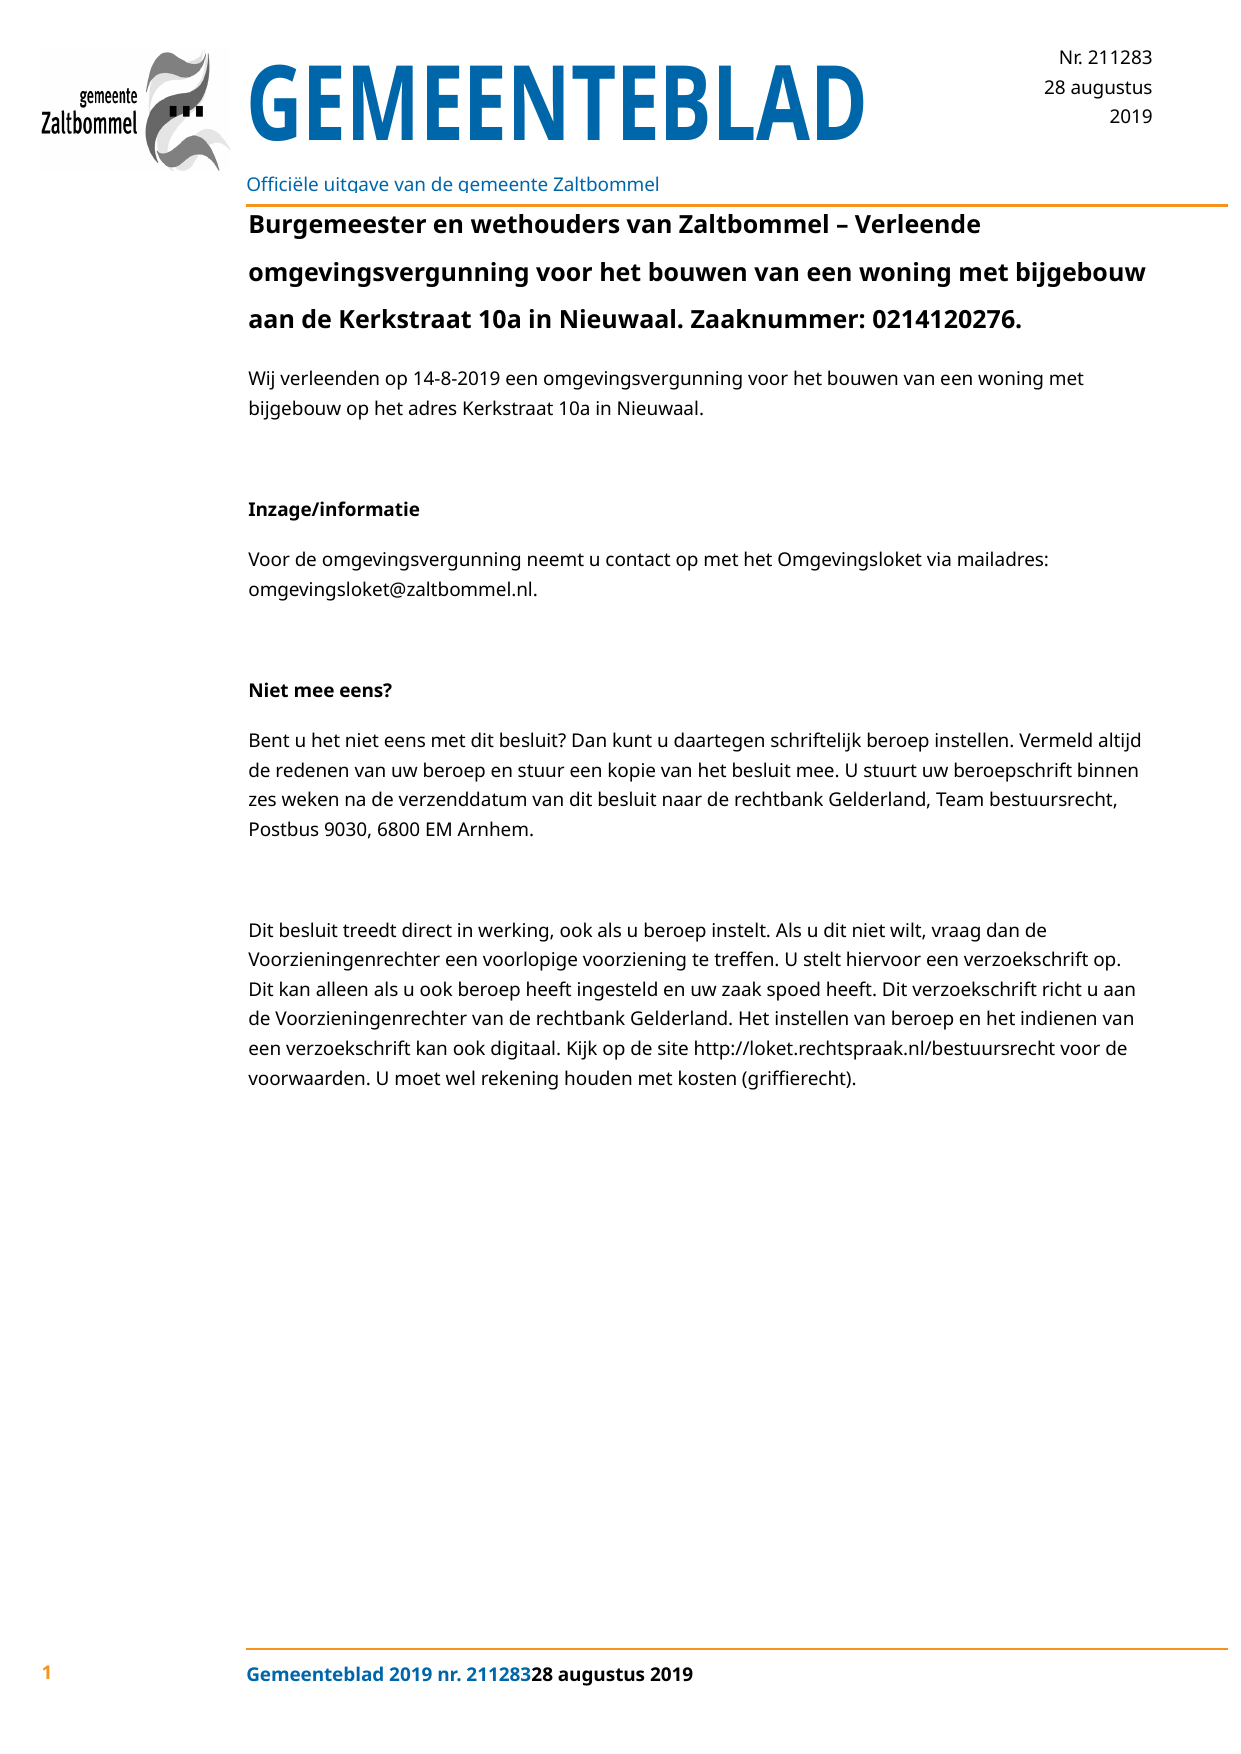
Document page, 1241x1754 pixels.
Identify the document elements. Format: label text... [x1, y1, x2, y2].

text Niet mee eens? [248, 677, 1152, 702]
picture [41, 47, 231, 172]
text Wij verleenden op 14-8-2019 een omgevingsvergunning voor het bouwen van een woning met bijgebouw op het adres Kerkstraat 10a in Nieuwaal. [248, 366, 1152, 421]
text Voor de omgevingsvergunning neemt u contact op met het Omgevingsloket via mailadres: omgevingsloket@zaltbommel.nl. [248, 546, 1152, 602]
text Bent u het niet eens met dit besluit? Dan kunt u daartegen schriftelijk beroep instellen. Vermeld altijd de redenen van uw beroep en stuur een kopie van het besluit mee. U stuurt uw beroepschrift binnen zes weken na de verzenddatum van dit besluit naar de rechtbank Gelderland, Team bestuursrecht, Postbus 9030, 6800 EM Arnhem. [248, 727, 1152, 842]
text Burgemeester en wethouders van Zaltbommel – Verleende omgevingsvergunning voor het bouwen van een woning met bijgebouw aan de Kerkstraat 10a in Nieuwaal. Zaaknummer: 0214120276. [248, 207, 1152, 336]
text Dit besluit treedt direct in werking, ook als u beroep instelt. Als u dit niet wilt, vraag dan de Voorzieningenrechter een voorlopige voorziening te treffen. U stelt hiervoor een verzoekschrift op. Dit kan alleen als u ook beroep heeft ingesteld en uw zaak spoed heeft. Dit verzoekschrift richt u aan de Voorzieningenrechter van de rechtbank Gelderland. Het instellen van beroep en het indienen van een verzoekschrift kan ook digitaal. Kijk op de site http://loket.rechtspraak.nl/bestuursrecht voor de voorwaarden. U moet wel rekening houden met kosten (griffierecht). [248, 917, 1152, 1090]
text Inzage/informatie [248, 496, 1152, 522]
